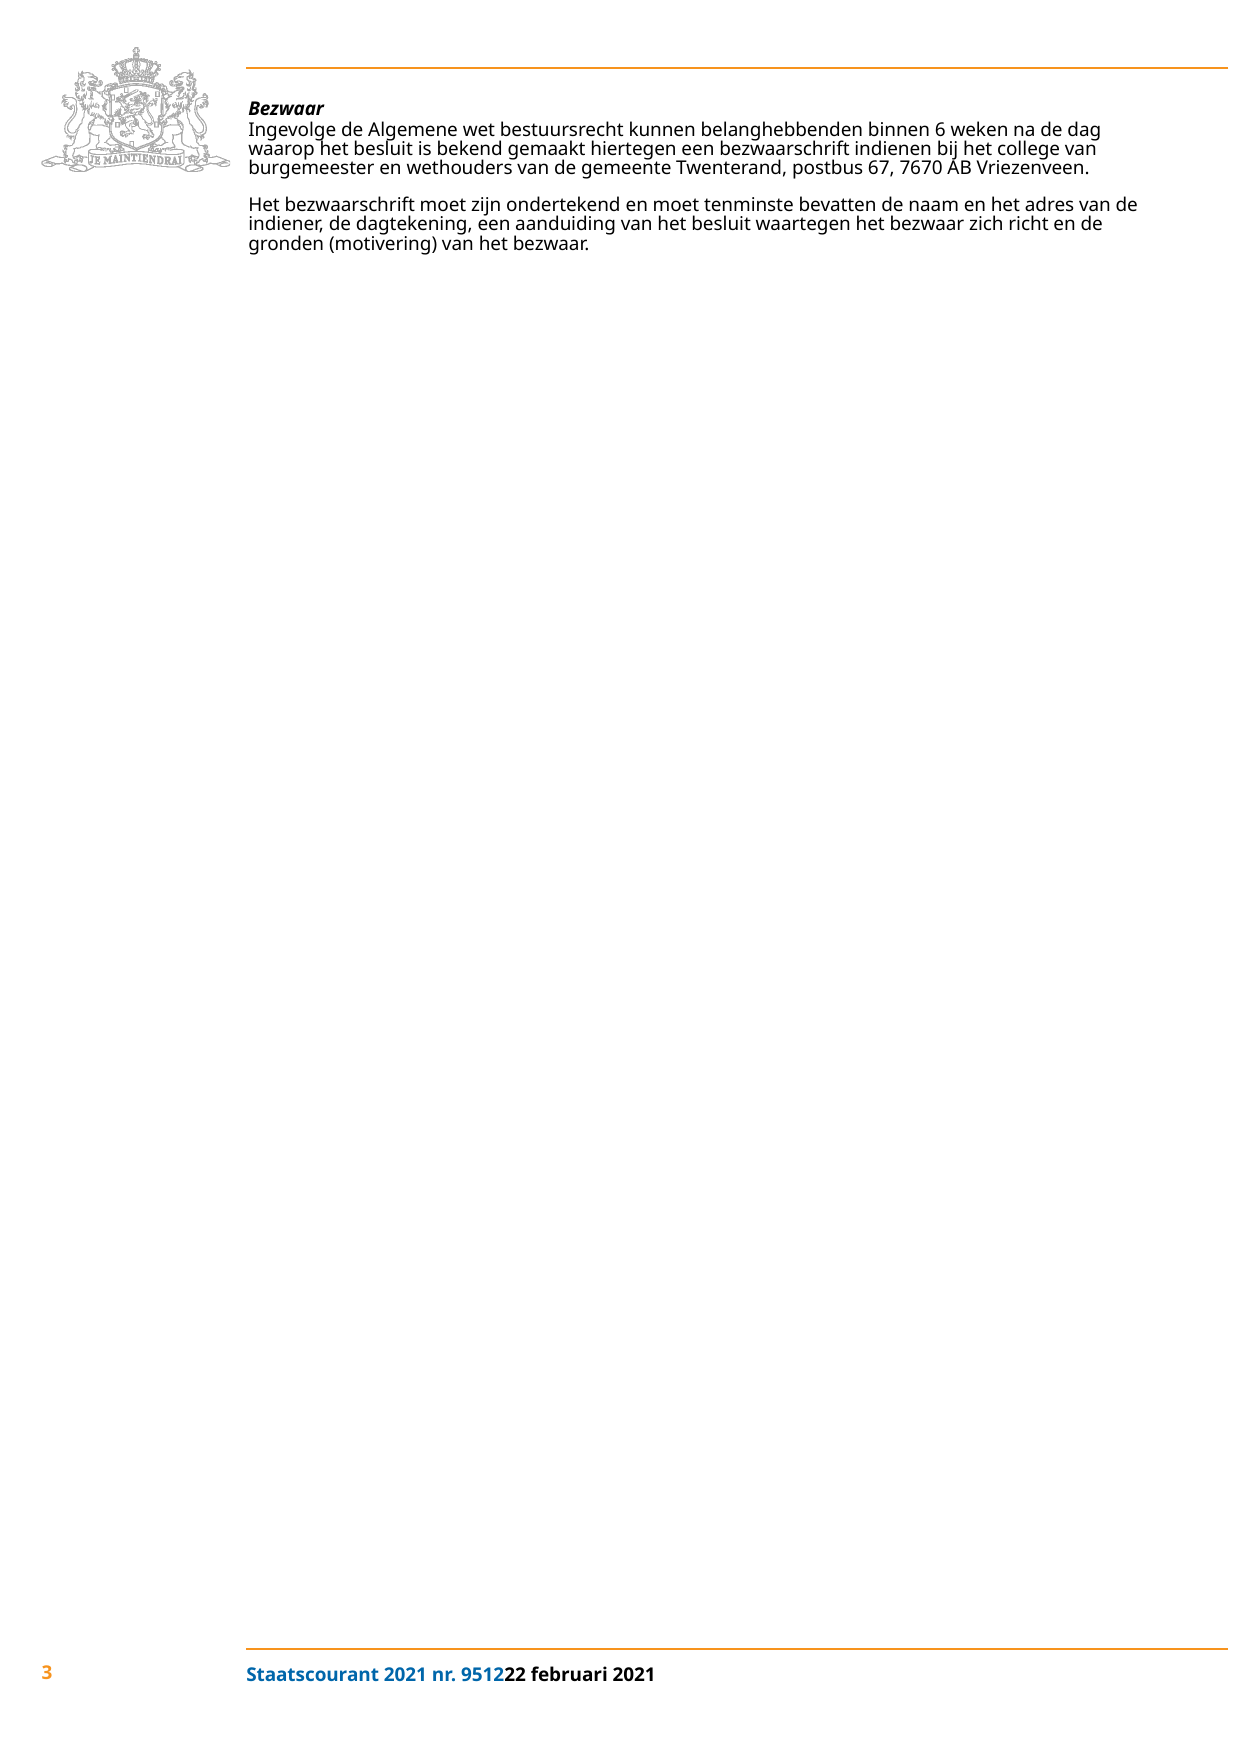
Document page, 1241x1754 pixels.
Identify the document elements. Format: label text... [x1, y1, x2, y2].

text Bezwaar [248, 95, 1152, 121]
text Ingevolge de Algemene wet bestuursrecht kunnen belanghebbenden binnen 6 weken na de dag waarop het besluit is bekend gemaakt hiertegen een bezwaarschrift indienen bij het college van burgemeester en wethouders van de gemeente Twenterand, postbus 67, 7670 AB Vriezenveen. [248, 121, 1152, 178]
text Het bezwaarschrift moet zijn ondertekend en moet tenminste bevatten de naam en het adres van de indiener, de dagtekening, een aanduiding van het besluit waartegen het bezwaar zich richt en de gronden (motivering) van het bezwaar. [248, 196, 1152, 254]
picture [41, 47, 231, 172]
